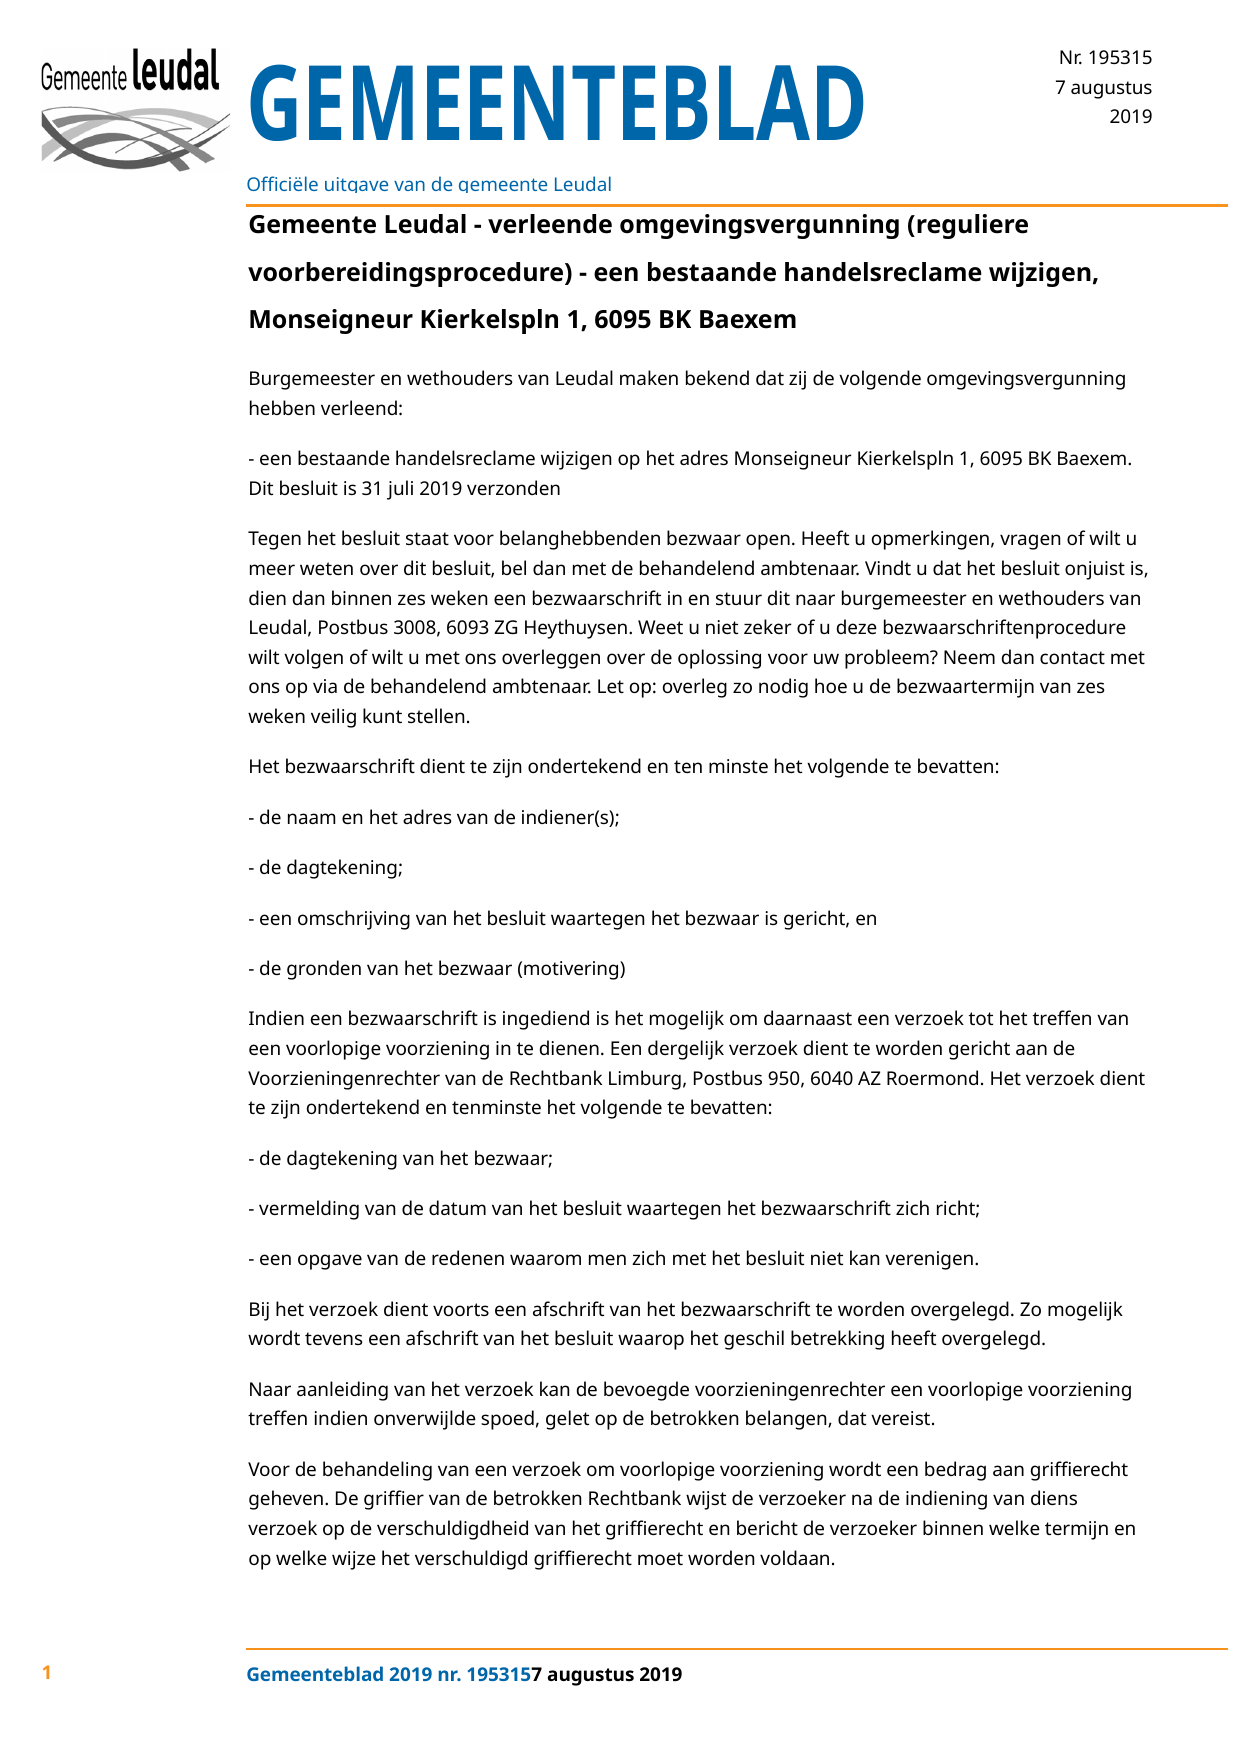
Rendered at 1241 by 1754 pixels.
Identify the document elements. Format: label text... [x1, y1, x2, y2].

text Bij het verzoek dient voorts een afschrift van het bezwaarschrift te worden overgelegd. Zo mogelijk wordt tevens een afschrift van het besluit waarop het geschil betrekking heeft overgelegd. [248, 1296, 1152, 1351]
text - vermelding van de datum van het besluit waartegen het bezwaarschrift zich richt; [248, 1195, 1152, 1221]
text Het bezwaarschrift dient te zijn ondertekend en ten minste het volgende te bevatten: [248, 753, 1152, 779]
picture [41, 47, 231, 172]
text - de gronden van het bezwaar (motivering) [248, 955, 1152, 981]
text - de dagtekening; [248, 854, 1152, 880]
text - de dagtekening van het bezwaar; [248, 1145, 1152, 1170]
text - de naam en het adres van de indiener(s); [248, 804, 1152, 829]
text Burgemeester en wethouders van Leudal maken bekend dat zij de volgende omgevingsvergunning hebben verleend: [248, 366, 1152, 421]
text - een opgave van de redenen waarom men zich met het besluit niet kan verenigen. [248, 1246, 1152, 1271]
text Voor de behandeling van een verzoek om voorlopige voorziening wordt een bedrag aan griffierecht geheven. De griffier van de betrokken Rechtbank wijst de verzoeker na de indiening van diens verzoek op de verschuldigdheid van het griffierecht en bericht de verzoeker binnen welke termijn en op welke wijze het verschuldigd griffierecht moet worden voldaan. [248, 1456, 1152, 1570]
text Naar aanleiding van het verzoek kan de bevoegde voorzieningenrechter een voorlopige voorziening treffen indien onverwijlde spoed, gelet op de betrokken belangen, dat vereist. [248, 1376, 1152, 1431]
text - een omschrijving van het besluit waartegen het bezwaar is gericht, en [248, 905, 1152, 930]
text Tegen het besluit staat voor belanghebbenden bezwaar open. Heeft u opmerkingen, vragen of wilt u meer weten over dit besluit, bel dan met de behandelend ambtenaar. Vindt u dat het besluit onjuist is, dien dan binnen zes weken een bezwaarschrift in en stuur dit naar burgemeester en wethouders van Leudal, Postbus 3008, 6093 ZG Heythuysen. Weet u niet zeker of u deze bezwaarschriftenprocedure wilt volgen of wilt u met ons overleggen over de oplossing voor uw probleem? Neem dan contact met ons op via de behandelend ambtenaar. Let op: overleg zo nodig hoe u de bezwaartermijn van zes weken veilig kunt stellen. [248, 526, 1152, 729]
text - een bestaande handelsreclame wijzigen op het adres Monseigneur Kierkelspln 1, 6095 BK Baexem. Dit besluit is 31 juli 2019 verzonden [248, 446, 1152, 501]
text Indien een bezwaarschrift is ingediend is het mogelijk om daarnaast een verzoek tot het treffen van een voorlopige voorziening in te dienen. Een dergelijk verzoek dient te worden gericht aan de Voorzieningenrechter van de Rechtbank Limburg, Postbus 950, 6040 AZ Roermond. Het verzoek dient te zijn ondertekend en tenminste het volgende te bevatten: [248, 1006, 1152, 1120]
text Gemeente Leudal - verleende omgevingsvergunning (reguliere voorbereidingsprocedure) - een bestaande handelsreclame wijzigen, Monseigneur Kierkelspln 1, 6095 BK Baexem [248, 207, 1152, 336]
